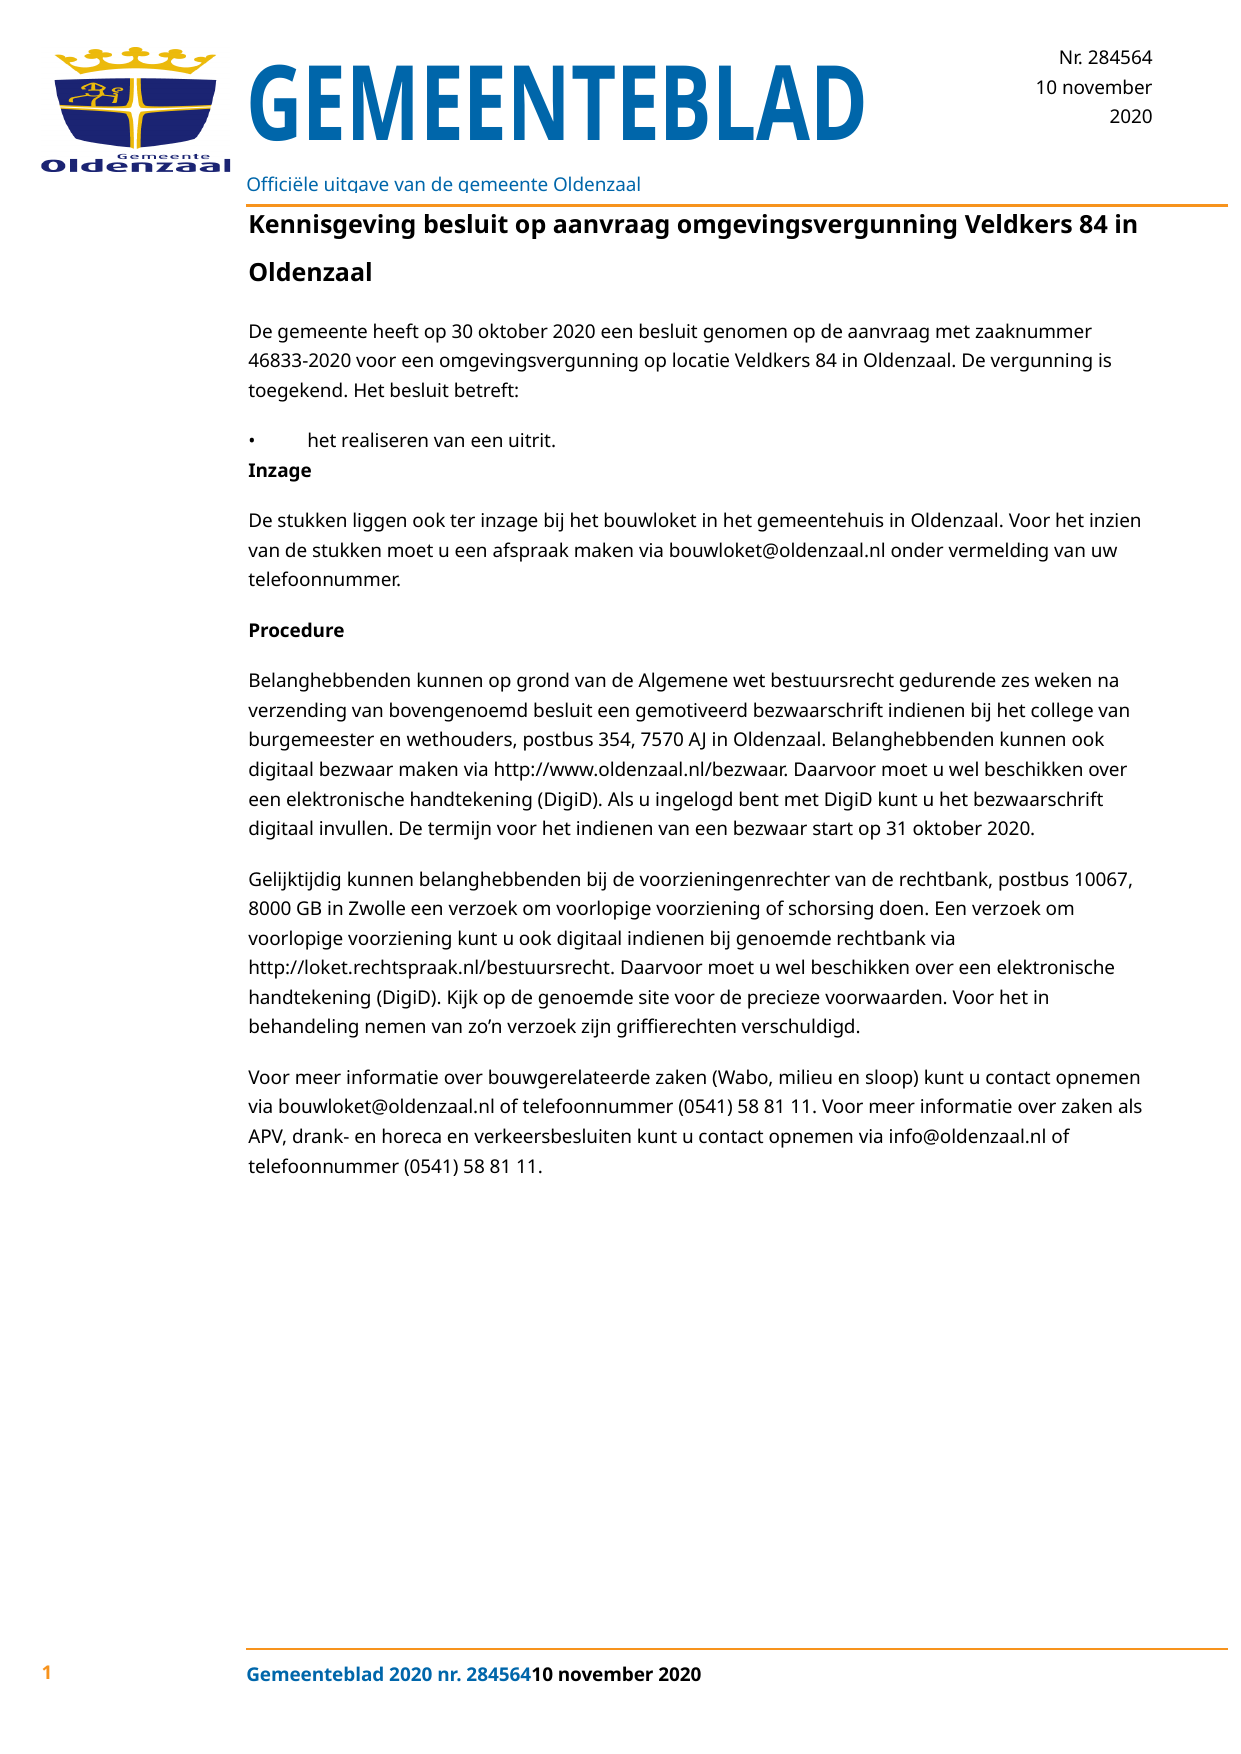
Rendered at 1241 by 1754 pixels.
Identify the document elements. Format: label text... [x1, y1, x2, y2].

text Belanghebbenden kunnen op grond van de Algemene wet bestuursrecht gedurende zes weken na verzending van bovengenoemd besluit een gemotiveerd bezwaarschrift indienen bij het college van burgemeester en wethouders, postbus 354, 7570 AJ in Oldenzaal. Belanghebbenden kunnen ook digitaal bezwaar maken via http://www.oldenzaal.nl/bezwaar. Daarvoor moet u wel beschikken over een elektronische handtekening (DigiD). Als u ingelogd bent met DigiD kunt u het bezwaarschrift digitaal invullen. De termijn voor het indienen van een bezwaar start op 31 oktober 2020. [248, 667, 1152, 841]
list het realiseren van een uitrit. [248, 427, 1152, 453]
text Procedure [248, 617, 1152, 643]
text De gemeente heeft op 30 oktober 2020 een besluit genomen op de aanvraag met zaaknummer 46833-2020 voor een omgevingsvergunning op locatie Veldkers 84 in Oldenzaal. De vergunning is toegekend. Het besluit betreft: [248, 318, 1152, 403]
text Gelijktijdig kunnen belanghebbenden bij de voorzieningenrechter van de rechtbank, postbus 10067, 8000 GB in Zwolle een verzoek om voorlopige voorziening of schorsing doen. Een verzoek om voorlopige voorziening kunt u ook digitaal indienen bij genoemde rechtbank via http://loket.rechtspraak.nl/bestuursrecht. Daarvoor moet u wel beschikken over een elektronische handtekening (DigiD). Kijk op de genoemde site voor de precieze voorwaarden. Voor het in behandeling nemen van zo’n verzoek zijn griffierechten verschuldigd. [248, 866, 1152, 1039]
text Voor meer informatie over bouwgerelateerde zaken (Wabo, milieu en sloop) kunt u contact opnemen via bouwloket@oldenzaal.nl of telefoonnummer (0541) 58 81 11. Voor meer informatie over zaken als APV, drank- en horeca en verkeersbesluiten kunt u contact opnemen via info@oldenzaal.nl of telefoonnummer (0541) 58 81 11. [248, 1064, 1152, 1179]
text Kennisgeving besluit op aanvraag omgevingsvergunning Veldkers 84 in Oldenzaal [248, 207, 1152, 288]
text De stukken liggen ook ter inzage bij het bouwloket in het gemeentehuis in Oldenzaal. Voor het inzien van de stukken moet u een afspraak maken via bouwloket@oldenzaal.nl onder vermelding van uw telefoonnummer. [248, 507, 1152, 592]
text Inzage [248, 457, 1152, 483]
picture [41, 47, 231, 172]
